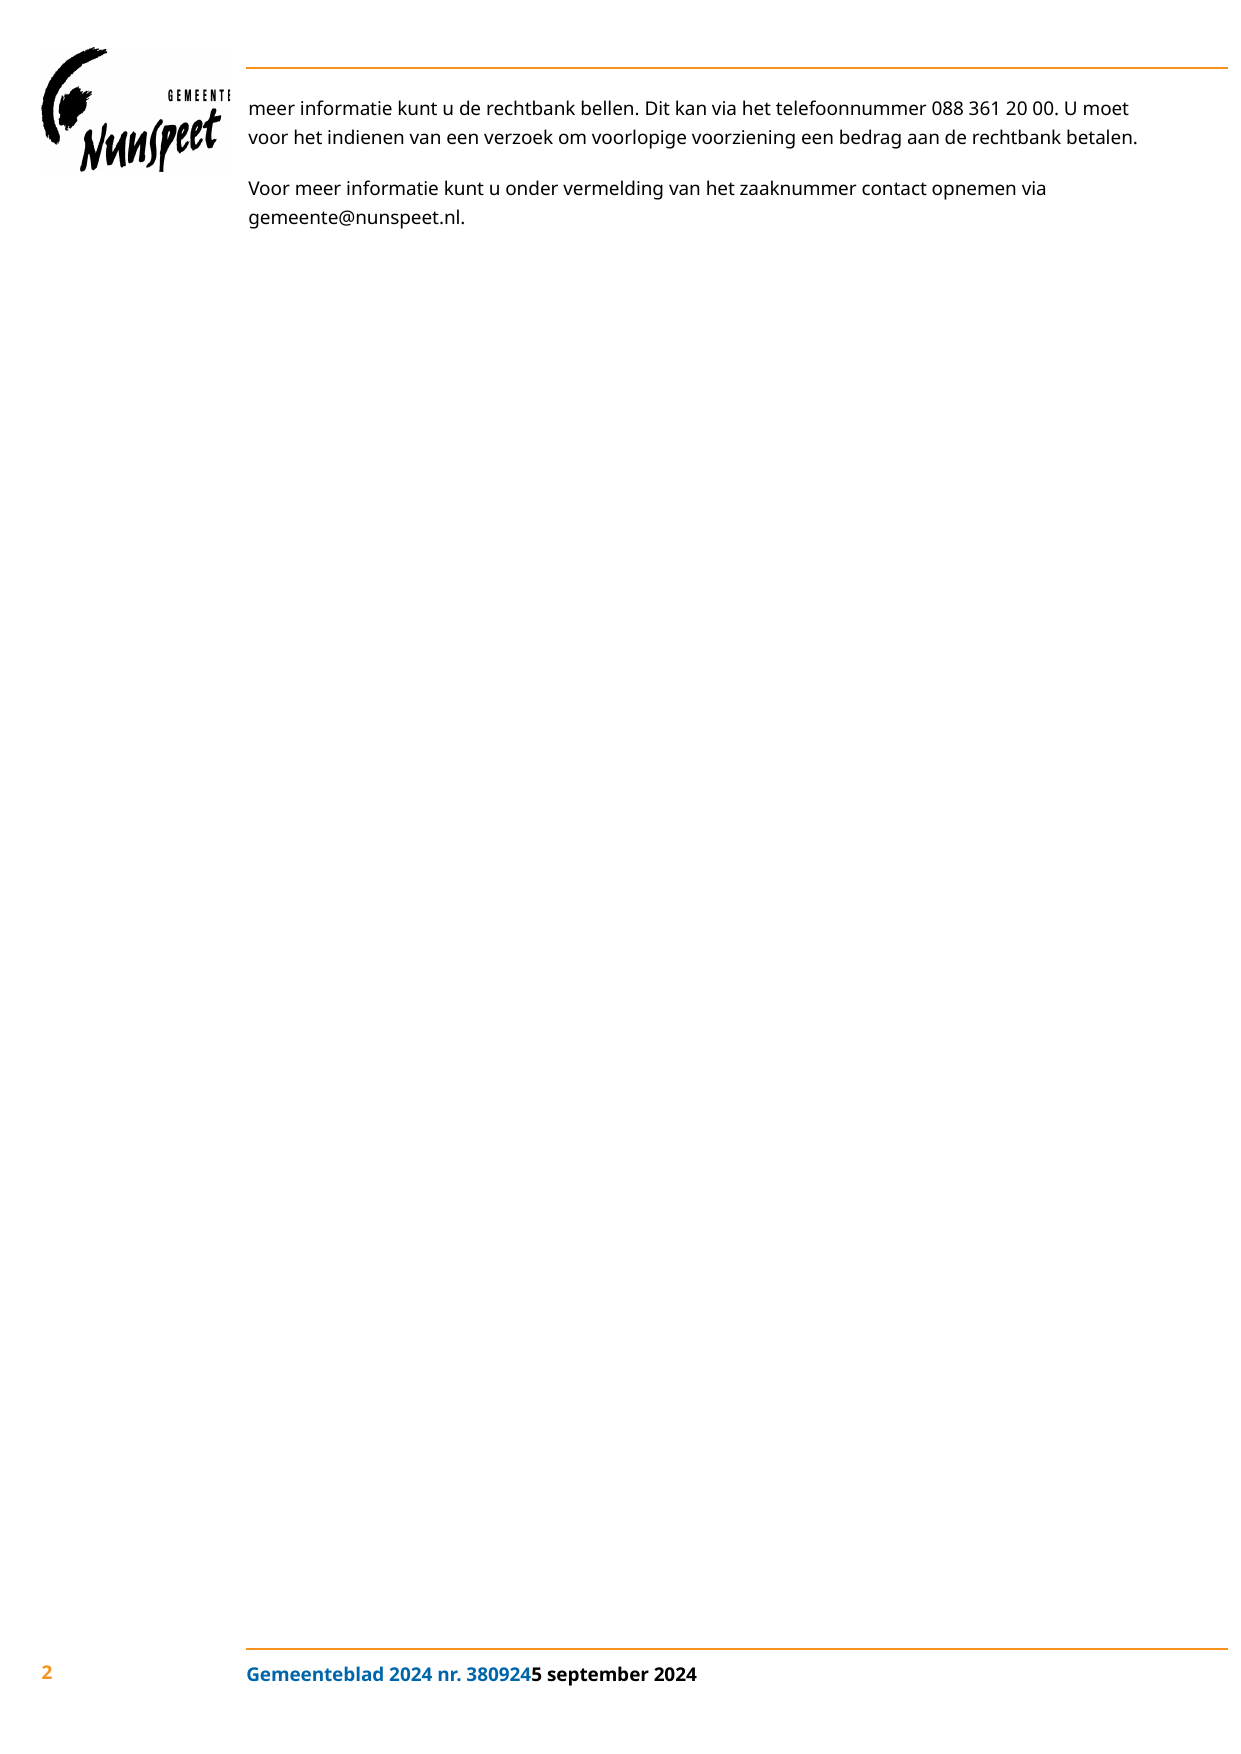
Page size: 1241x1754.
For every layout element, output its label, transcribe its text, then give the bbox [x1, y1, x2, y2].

picture [41, 47, 231, 172]
text Voor meer informatie kunt u onder vermelding van het zaaknummer contact opnemen via gemeente@nunspeet.nl. [248, 175, 1152, 230]
text meer informatie kunt u de rechtbank bellen. Dit kan via het telefoonnummer 088 361 20 00. U moet voor het indienen van een verzoek om voorlopige voorziening een bedrag aan de rechtbank betalen. [248, 95, 1152, 150]
